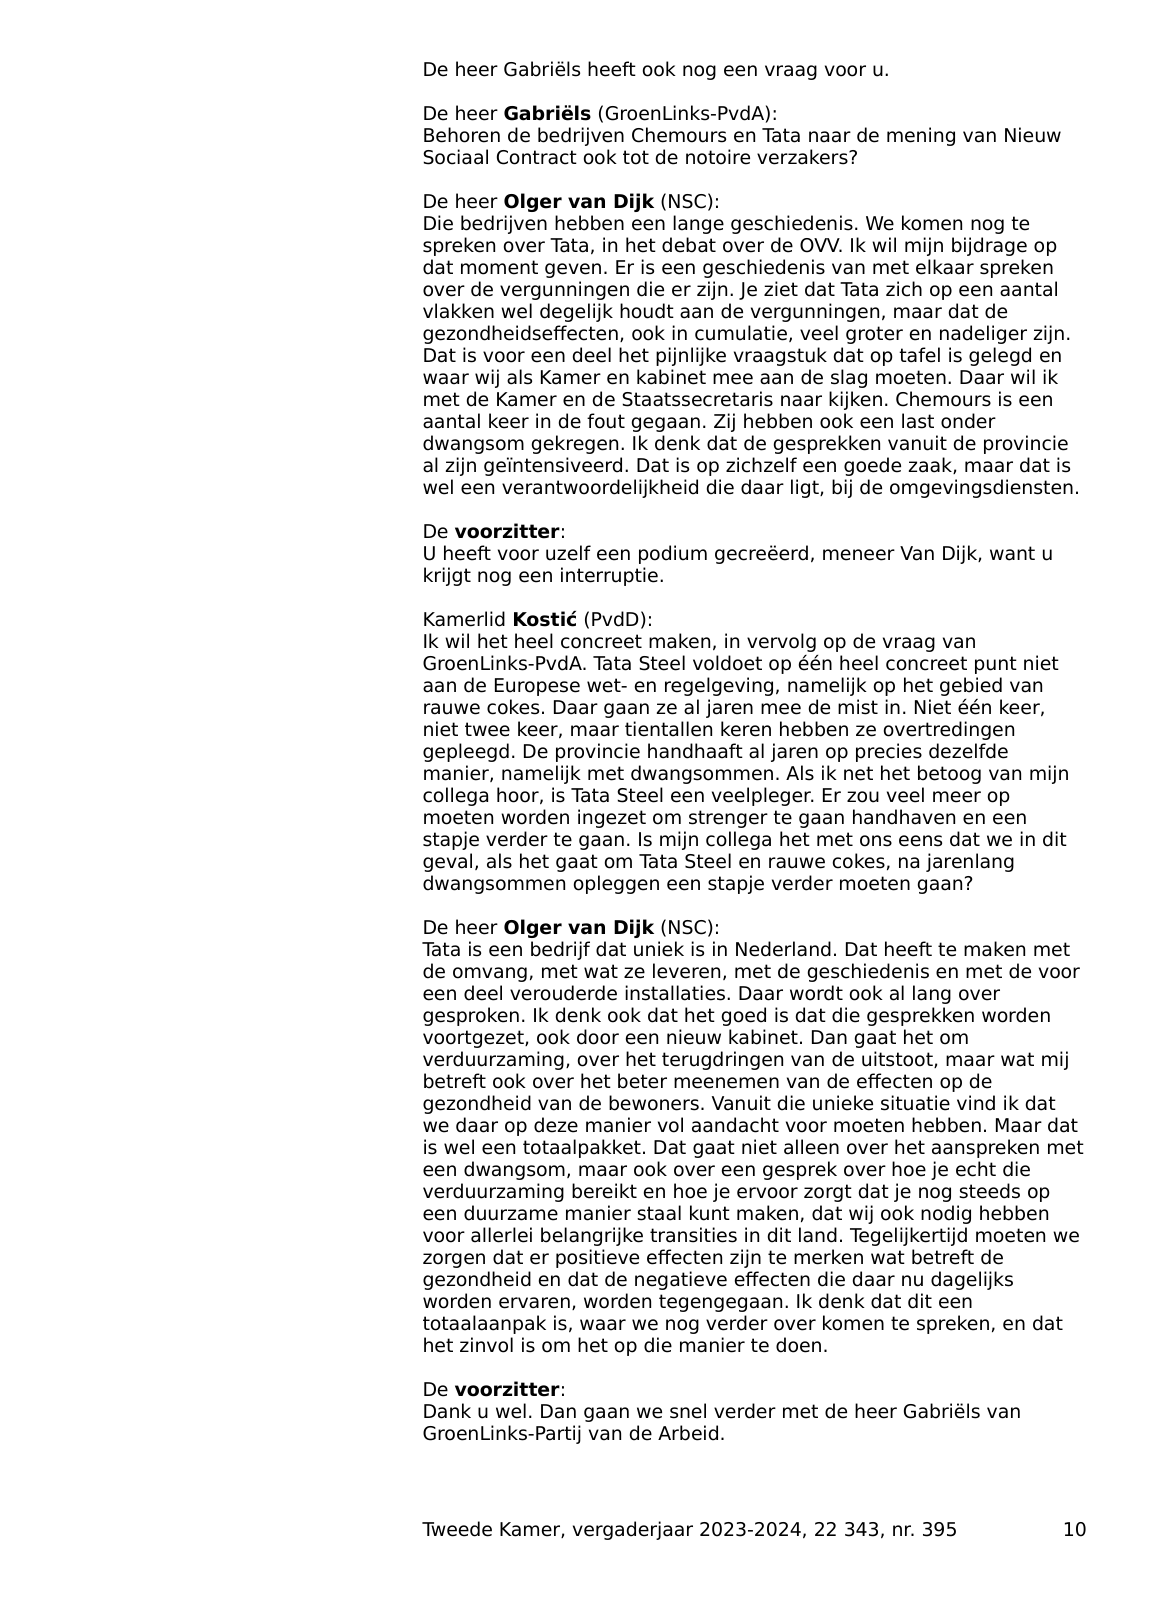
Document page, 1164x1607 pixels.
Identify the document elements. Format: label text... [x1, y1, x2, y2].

text Die bedrijven hebben een lange geschiedenis. We komen nog te spreken over Tata, in het debat over de OVV. Ik wil mijn bijdrage op dat moment geven. Er is een geschiedenis van met elkaar spreken over de vergunningen die er zijn. Je ziet dat Tata zich op een aantal vlakken wel degelijk houdt aan de vergunningen, maar dat de gezondheidseffecten, ook in cumulatie, veel groter en nadeliger zijn. Dat is voor een deel het pijnlijke vraagstuk dat op tafel is gelegd en waar wij als Kamer en kabinet mee aan de slag moeten. Daar wil ik met de Kamer en de Staatssecretaris naar kijken. Chemours is een aantal keer in de fout gegaan. Zij hebben ook een last onder dwangsom gekregen. Ik denk dat de gesprekken vanuit de provincie al zijn geïntensiveerd. Dat is op zichzelf een goede zaak, maar dat is wel een verantwoordelijkheid die daar ligt, bij de omgevingsdiensten. [422, 213, 1087, 499]
text Kamerlid Kostić (PvdD): [422, 609, 1087, 631]
text De voorzitter: [422, 521, 1087, 543]
text Behoren de bedrijven Chemours en Tata naar de mening van Nieuw Sociaal Contract ook tot de notoire verzakers? [422, 125, 1087, 169]
text De heer Gabriëls heeft ook nog een vraag voor u. [422, 59, 1087, 81]
text Dank u wel. Dan gaan we snel verder met de heer Gabriëls van GroenLinks-Partij van de Arbeid. [422, 1401, 1087, 1445]
text De heer Olger van Dijk (NSC): [422, 191, 1087, 213]
text Tata is een bedrijf dat uniek is in Nederland. Dat heeft te maken met de omvang, met wat ze leveren, met de geschiedenis en met de voor een deel verouderde installaties. Daar wordt ook al lang over gesproken. Ik denk ook dat het goed is dat die gesprekken worden voortgezet, ook door een nieuw kabinet. Dan gaat het om verduurzaming, over het terugdringen van de uitstoot, maar wat mij betreft ook over het beter meenemen van de effecten op de gezondheid van de bewoners. Vanuit die unieke situatie vind ik dat we daar op deze manier vol aandacht voor moeten hebben. Maar dat is wel een totaalpakket. Dat gaat niet alleen over het aanspreken met een dwangsom, maar ook over een gesprek over hoe je echt die verduurzaming bereikt en hoe je ervoor zorgt dat je nog steeds op een duurzame manier staal kunt maken, dat wij ook nodig hebben voor allerlei belangrijke transities in dit land. Tegelijkertijd moeten we zorgen dat er positieve effecten zijn te merken wat betreft de gezondheid en dat de negatieve effecten die daar nu dagelijks worden ervaren, worden tegengegaan. Ik denk dat dit een totaalaanpak is, waar we nog verder over komen te spreken, en dat het zinvol is om het op die manier te doen. [422, 939, 1087, 1357]
text De voorzitter: [422, 1379, 1087, 1401]
text De heer Gabriëls (GroenLinks-PvdA): [422, 103, 1087, 125]
text Ik wil het heel concreet maken, in vervolg op de vraag van GroenLinks-PvdA. Tata Steel voldoet op één heel concreet punt niet aan de Europese wet- en regelgeving, namelijk op het gebied van rauwe cokes. Daar gaan ze al jaren mee de mist in. Niet één keer, niet twee keer, maar tientallen keren hebben ze overtredingen gepleegd. De provincie handhaaft al jaren op precies dezelfde manier, namelijk met dwangsommen. Als ik net het betoog van mijn collega hoor, is Tata Steel een veelpleger. Er zou veel meer op moeten worden ingezet om strenger te gaan handhaven en een stapje verder te gaan. Is mijn collega het met ons eens dat we in dit geval, als het gaat om Tata Steel en rauwe cokes, na jarenlang dwangsommen opleggen een stapje verder moeten gaan? [422, 631, 1087, 895]
text De heer Olger van Dijk (NSC): [422, 917, 1087, 939]
text U heeft voor uzelf een podium gecreëerd, meneer Van Dijk, want u krijgt nog een interruptie. [422, 543, 1087, 587]
